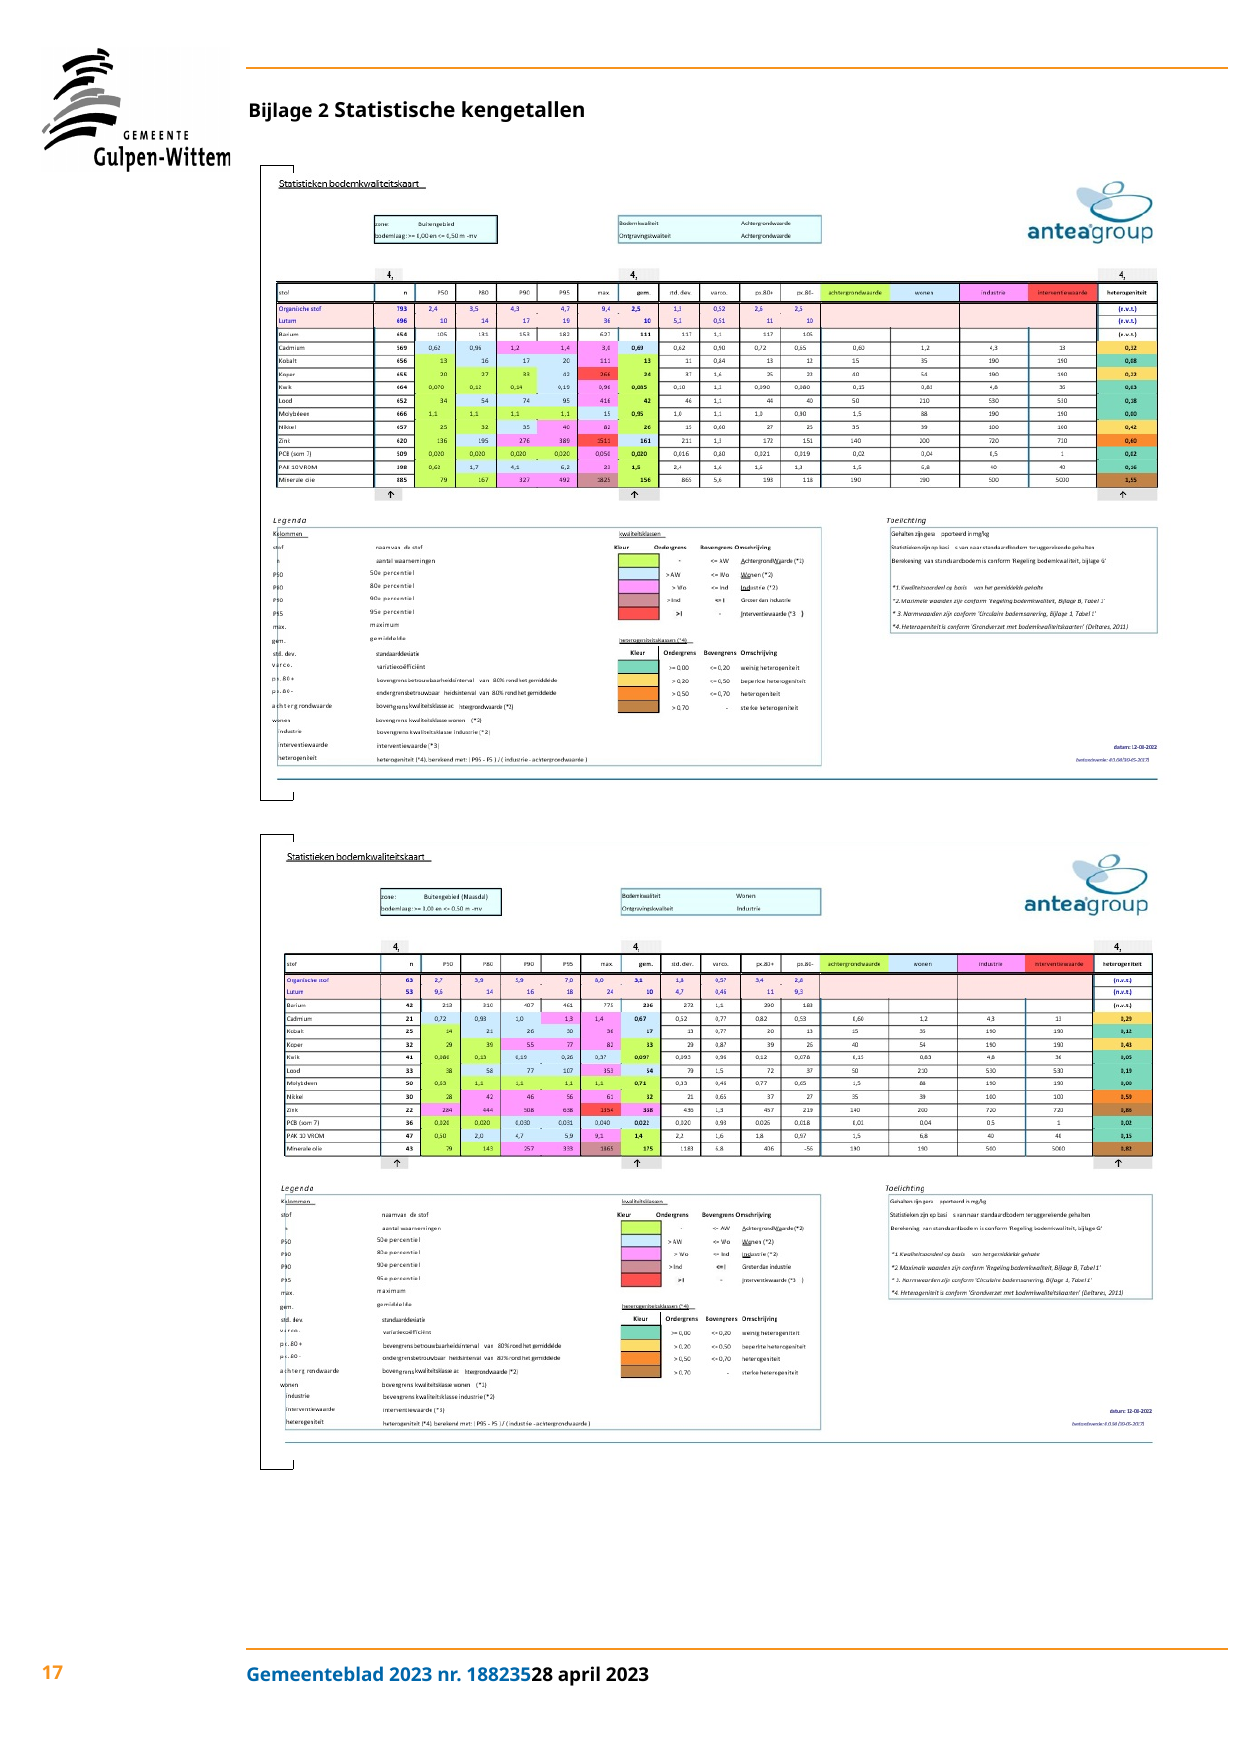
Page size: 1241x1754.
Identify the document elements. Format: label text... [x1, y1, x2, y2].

text Bijlage 2 Statistische kengetallen [248, 95, 1152, 123]
picture [268, 842, 1173, 1460]
picture [41, 47, 231, 172]
picture [268, 173, 1173, 792]
